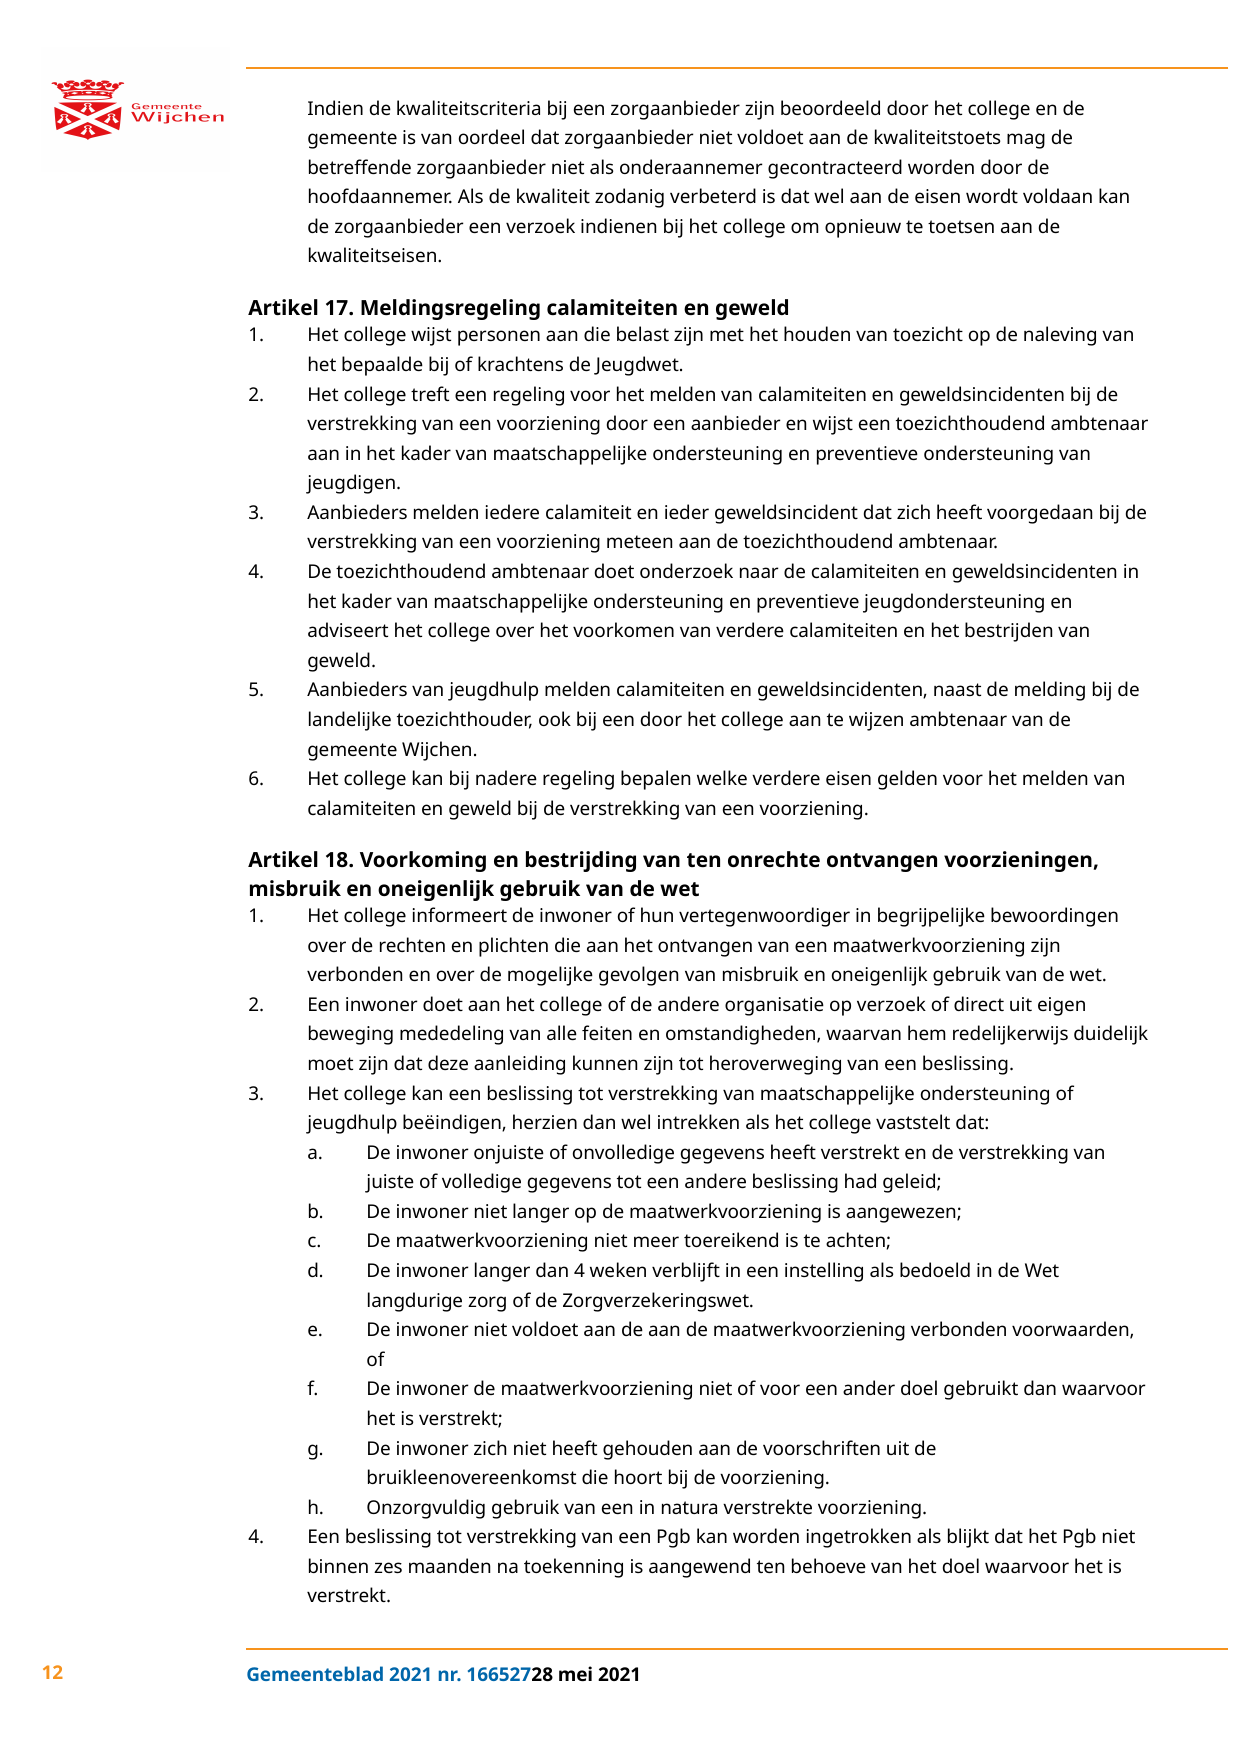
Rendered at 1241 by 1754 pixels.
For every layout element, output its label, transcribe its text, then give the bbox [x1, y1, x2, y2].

list De maatwerkvoorziening niet meer toereikend is te achten; [307, 1228, 1152, 1253]
list De inwoner niet voldoet aan de aan de maatwerkvoorziening verbonden voorwaarden, of [307, 1316, 1152, 1372]
list De inwoner zich niet heeft gehouden aan de voorschriften uit de bruikleenovereenkomst die hoort bij de voorziening. [307, 1435, 1152, 1490]
list Aanbieders melden iedere calamiteit en ieder geweldsincident dat zich heeft voorgedaan bij de verstrekking van een voorziening meteen aan de toezichthoudend ambtenaar. [248, 499, 1152, 554]
list Het college treft een regeling voor het melden van calamiteiten en geweldsincidenten bij de verstrekking van een voorziening door een aanbieder en wijst een toezichthoudend ambtenaar aan in het kader van maatschappelijke ondersteuning en preventieve ondersteuning van jeugdigen. [248, 381, 1152, 495]
list De inwoner langer dan 4 weken verblijft in een instelling als bedoeld in de Wet langdurige zorg of de Zorgverzekeringswet. [307, 1257, 1152, 1312]
list Het college informeert de inwoner of hun vertegenwoordiger in begrijpelijke bewoordingen over de rechten en plichten die aan het ontvangen van een maatwerkvoorziening zijn verbonden en over de mogelijke gevolgen van misbruik en oneigenlijk gebruik van de wet. [248, 902, 1152, 987]
list De inwoner de maatwerkvoorziening niet of voor een ander doel gebruikt dan waarvoor het is verstrekt; [307, 1376, 1152, 1431]
text Artikel 18. Voorkoming en bestrijding van ten onrechte ontvangen voorzieningen, misbruik en oneigenlijk gebruik van de wet [248, 845, 1152, 902]
list Het college kan bij nadere regeling bepalen welke verdere eisen gelden voor het melden van calamiteiten en geweld bij de verstrekking van een voorziening. [248, 765, 1152, 821]
list Het college wijst personen aan die belast zijn met het houden van toezicht op de naleving van het bepaalde bij of krachtens de Jeugdwet. [248, 322, 1152, 377]
list De inwoner niet langer op de maatwerkvoorziening is aangewezen; [307, 1198, 1152, 1224]
list Aanbieders van jeugdhulp melden calamiteiten en geweldsincidenten, naast de melding bij de landelijke toezichthouder, ook bij een door het college aan te wijzen ambtenaar van de gemeente Wijchen. [248, 677, 1152, 761]
list De toezichthoudend ambtenaar doet onderzoek naar de calamiteiten en geweldsincidenten in het kader van maatschappelijke ondersteuning en preventieve jeugdondersteuning en adviseert het college over het voorkomen van verdere calamiteiten en het bestrijden van geweld. [248, 558, 1152, 673]
list Onzorgvuldig gebruik van een in natura verstrekte voorziening. [307, 1494, 1152, 1519]
list Een inwoner doet aan het college of de andere organisatie op verzoek of direct uit eigen beweging mededeling van alle feiten en omstandigheden, waarvan hem redelijkerwijs duidelijk moet zijn dat deze aanleiding kunnen zijn tot heroverweging van een beslissing. [248, 991, 1152, 1076]
list Indien de kwaliteitscriteria bij een zorgaanbieder zijn beoordeeld door het college en de gemeente is van oordeel dat zorgaanbieder niet voldoet aan de kwaliteitstoets mag de betreffende zorgaanbieder niet als onderaannemer gecontracteerd worden door de hoofdaannemer. Als de kwaliteit zodanig verbeterd is dat wel aan de eisen wordt voldaan kan de zorgaanbieder een verzoek indienen bij het college om opnieuw te toetsen aan de kwaliteitseisen. [248, 95, 1152, 268]
list De inwoner onjuiste of onvolledige gegevens heeft verstrekt en de verstrekking van juiste of volledige gegevens tot een andere beslissing had geleid; [307, 1139, 1152, 1194]
text Artikel 17. Meldingsregeling calamiteiten en geweld [248, 293, 1152, 322]
list Het college kan een beslissing tot verstrekking van maatschappelijke ondersteuning of jeugdhulp beëindigen, herzien dan wel intrekken als het college vaststelt dat: [248, 1080, 1152, 1135]
list Een beslissing tot verstrekking van een Pgb kan worden ingetrokken als blijkt dat het Pgb niet binnen zes maanden na toekenning is aangewend ten behoeve van het doel waarvoor het is verstrekt. [248, 1523, 1152, 1608]
picture [41, 47, 231, 172]
